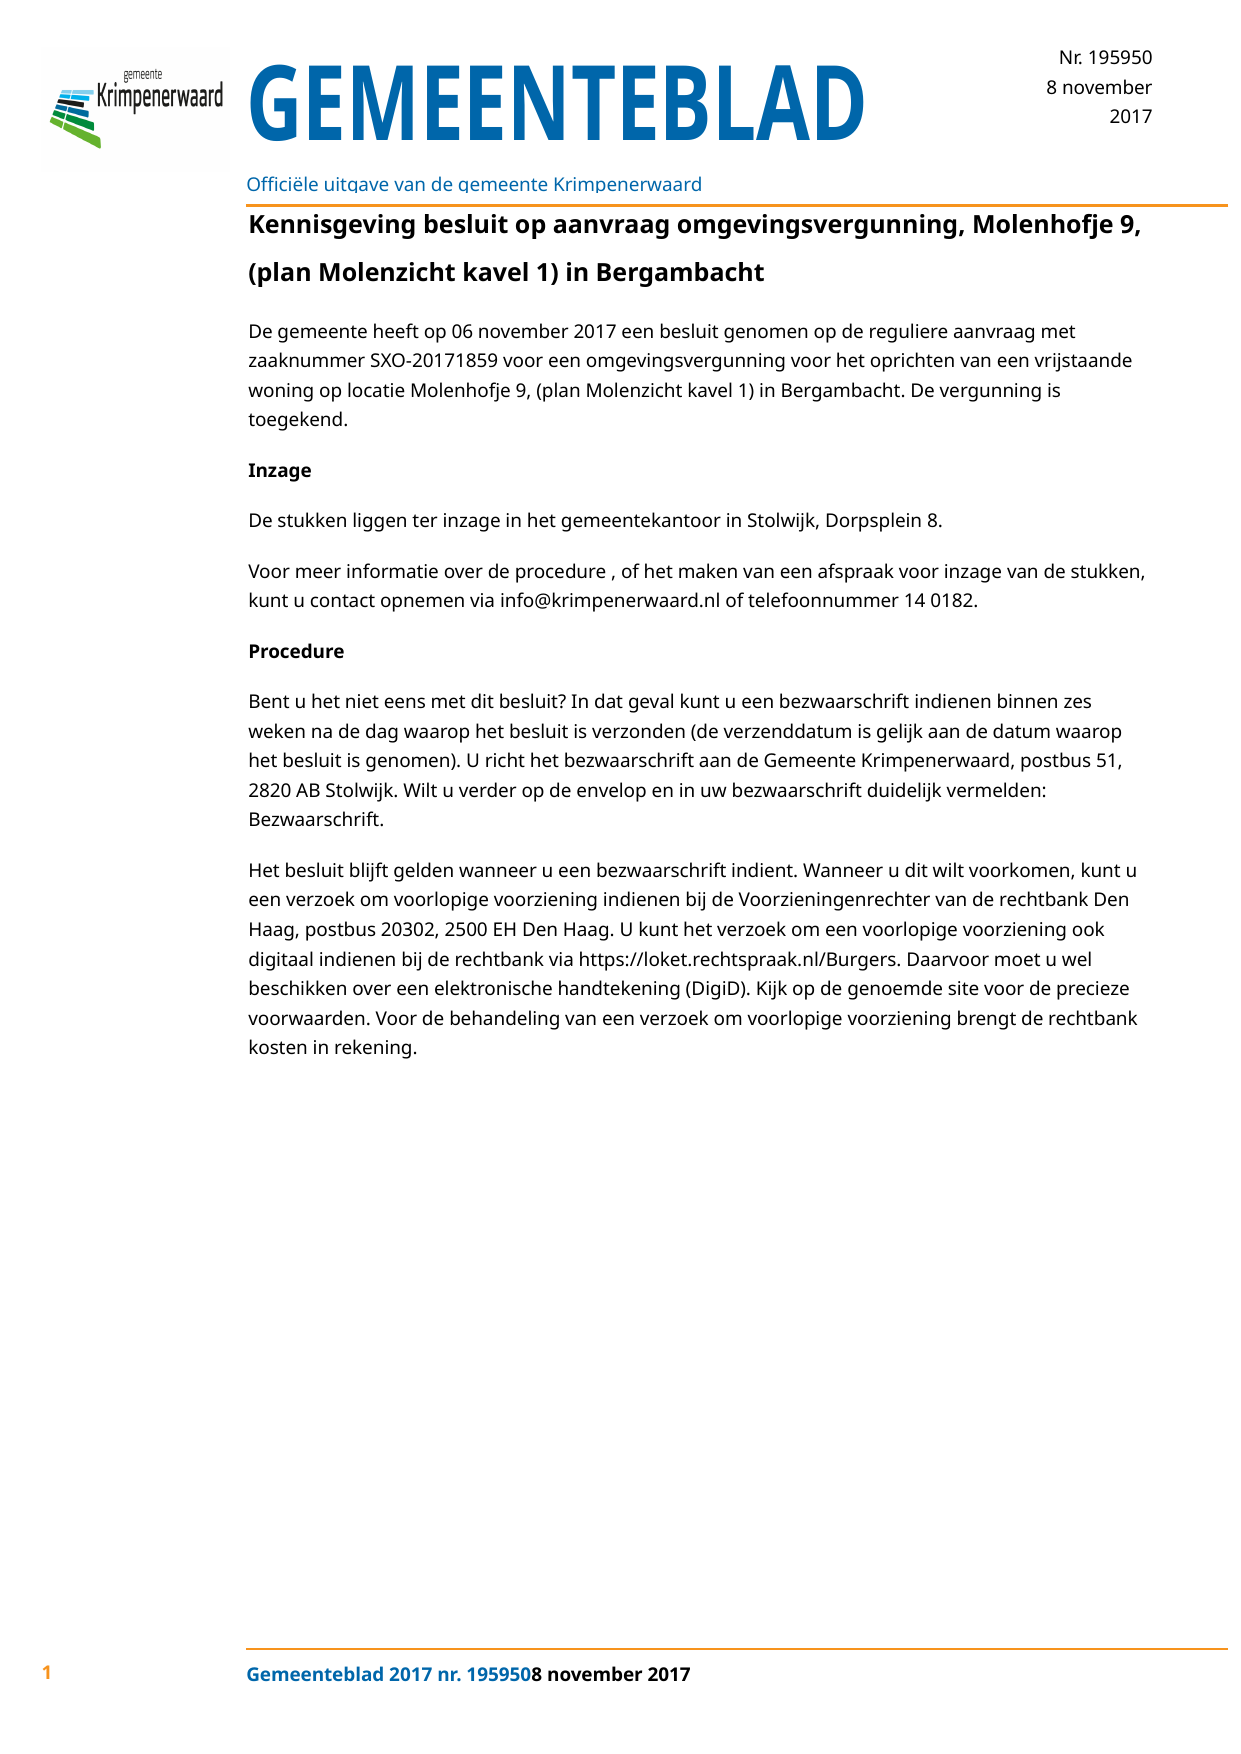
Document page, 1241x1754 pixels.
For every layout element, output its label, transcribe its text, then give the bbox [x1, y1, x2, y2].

text De gemeente heeft op 06 november 2017 een besluit genomen op de reguliere aanvraag met zaaknummer SXO-20171859 voor een omgevingsvergunning voor het oprichten van een vrijstaande woning op locatie Molenhofje 9, (plan Molenzicht kavel 1) in Bergambacht. De vergunning is toegekend. [248, 318, 1152, 432]
text De stukken liggen ter inzage in het gemeentekantoor in Stolwijk, Dorpsplein 8. [248, 507, 1152, 533]
picture [41, 47, 231, 172]
text Bent u het niet eens met dit besluit? In dat geval kunt u een bezwaarschrift indienen binnen zes weken na de dag waarop het besluit is verzonden (de verzenddatum is gelijk aan de datum waarop het besluit is genomen). U richt het bezwaarschrift aan de Gemeente Krimpenerwaard, postbus 51, 2820 AB Stolwijk. Wilt u verder op de envelop en in uw bezwaarschrift duidelijk vermelden: Bezwaarschrift. [248, 688, 1152, 832]
text Inzage [248, 457, 1152, 483]
text Het besluit blijft gelden wanneer u een bezwaarschrift indient. Wanneer u dit wilt voorkomen, kunt u een verzoek om voorlopige voorziening indienen bij de Voorzieningenrechter van de rechtbank Den Haag, postbus 20302, 2500 EH Den Haag. U kunt het verzoek om een voorlopige voorziening ook digitaal indienen bij de rechtbank via https://loket.rechtspraak.nl/Burgers. Daarvoor moet u wel beschikken over een elektronische handtekening (DigiD). Kijk op de genoemde site voor de precieze voorwaarden. Voor de behandeling van een verzoek om voorlopige voorziening brengt de rechtbank kosten in rekening. [248, 857, 1152, 1060]
text Procedure [248, 638, 1152, 664]
text Voor meer informatie over de procedure , of het maken van een afspraak voor inzage van de stukken, kunt u contact opnemen via info@krimpenerwaard.nl of telefoonnummer 14 0182. [248, 558, 1152, 613]
text Kennisgeving besluit op aanvraag omgevingsvergunning, Molenhofje 9, (plan Molenzicht kavel 1) in Bergambacht [248, 207, 1152, 288]
